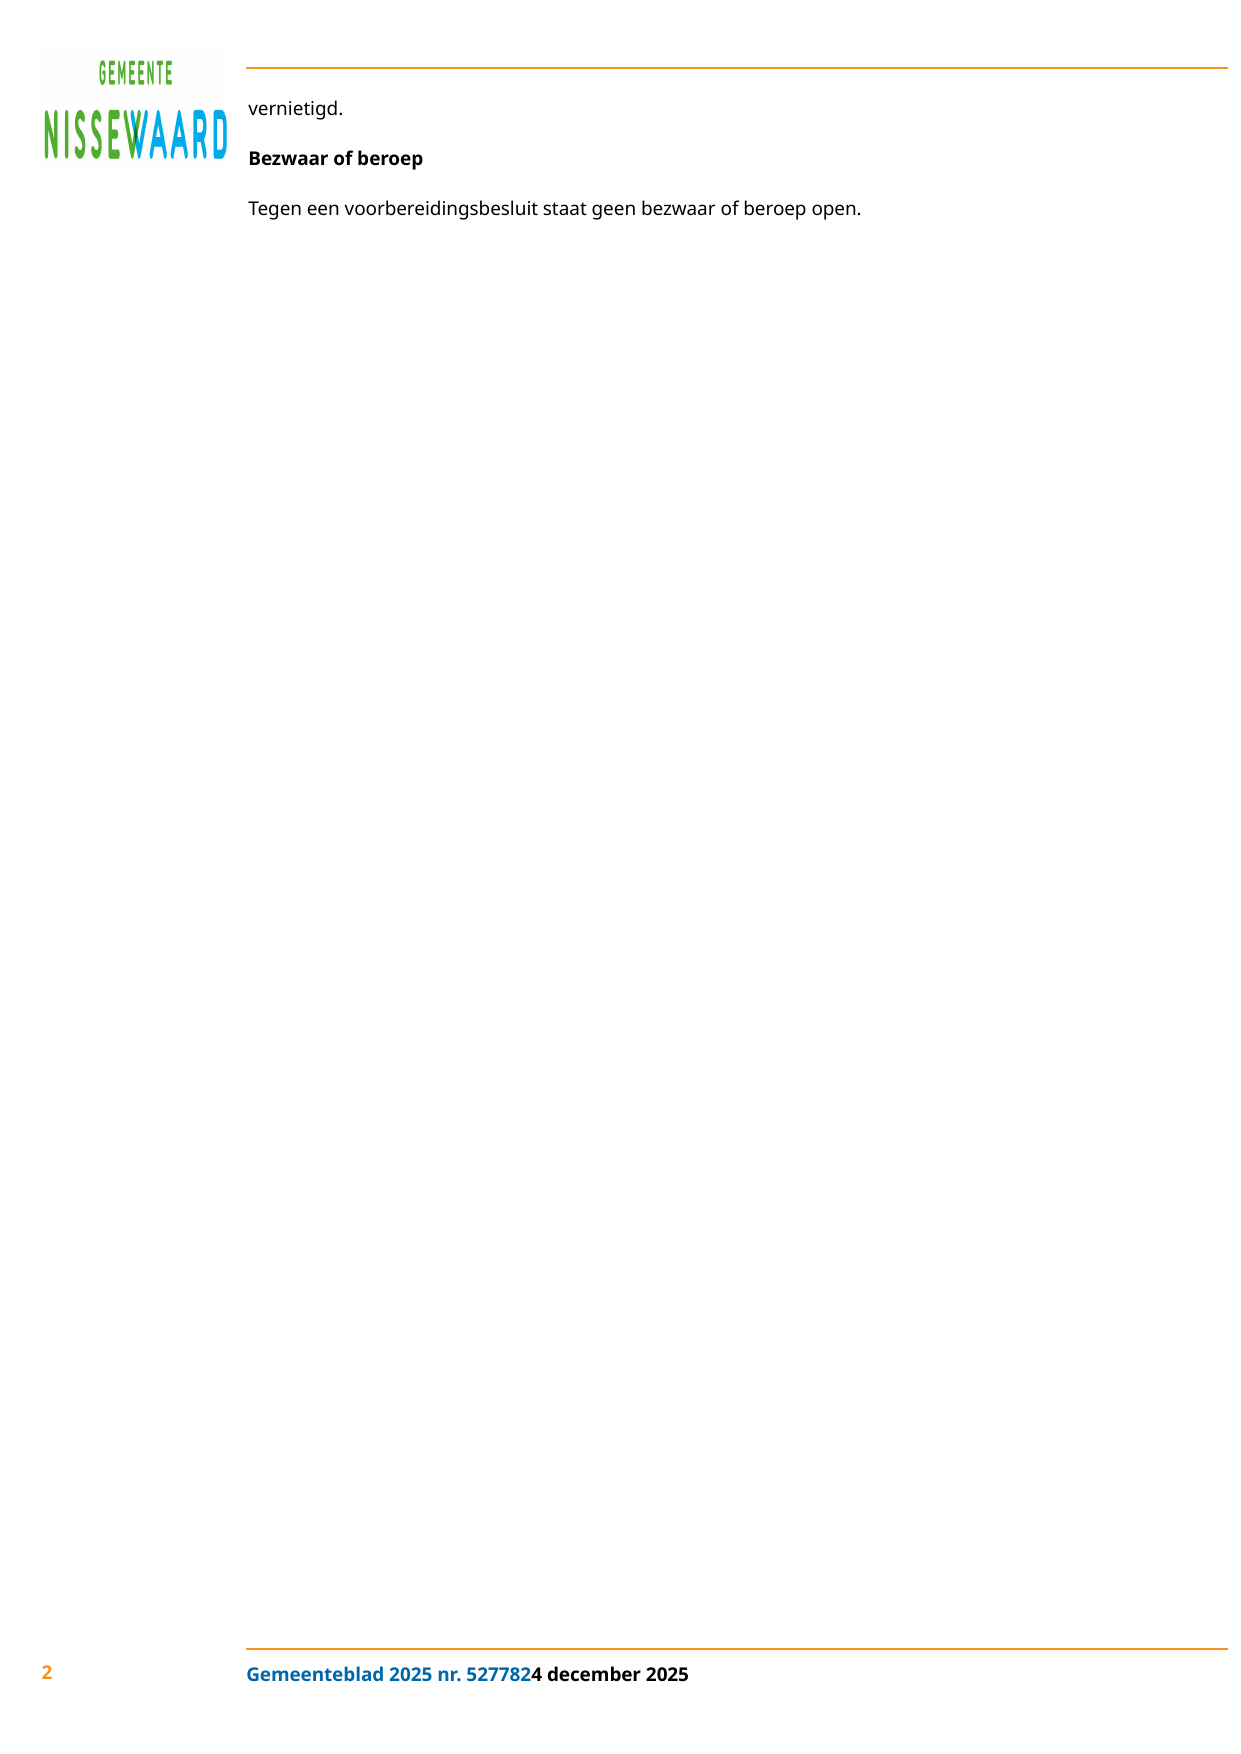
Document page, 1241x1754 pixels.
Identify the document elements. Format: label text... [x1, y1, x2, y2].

text Bezwaar of beroep [248, 145, 1152, 171]
picture [41, 47, 231, 172]
text vernietigd. [248, 95, 1152, 121]
text Tegen een voorbereidingsbesluit staat geen bezwaar of beroep open. [248, 196, 1152, 221]
